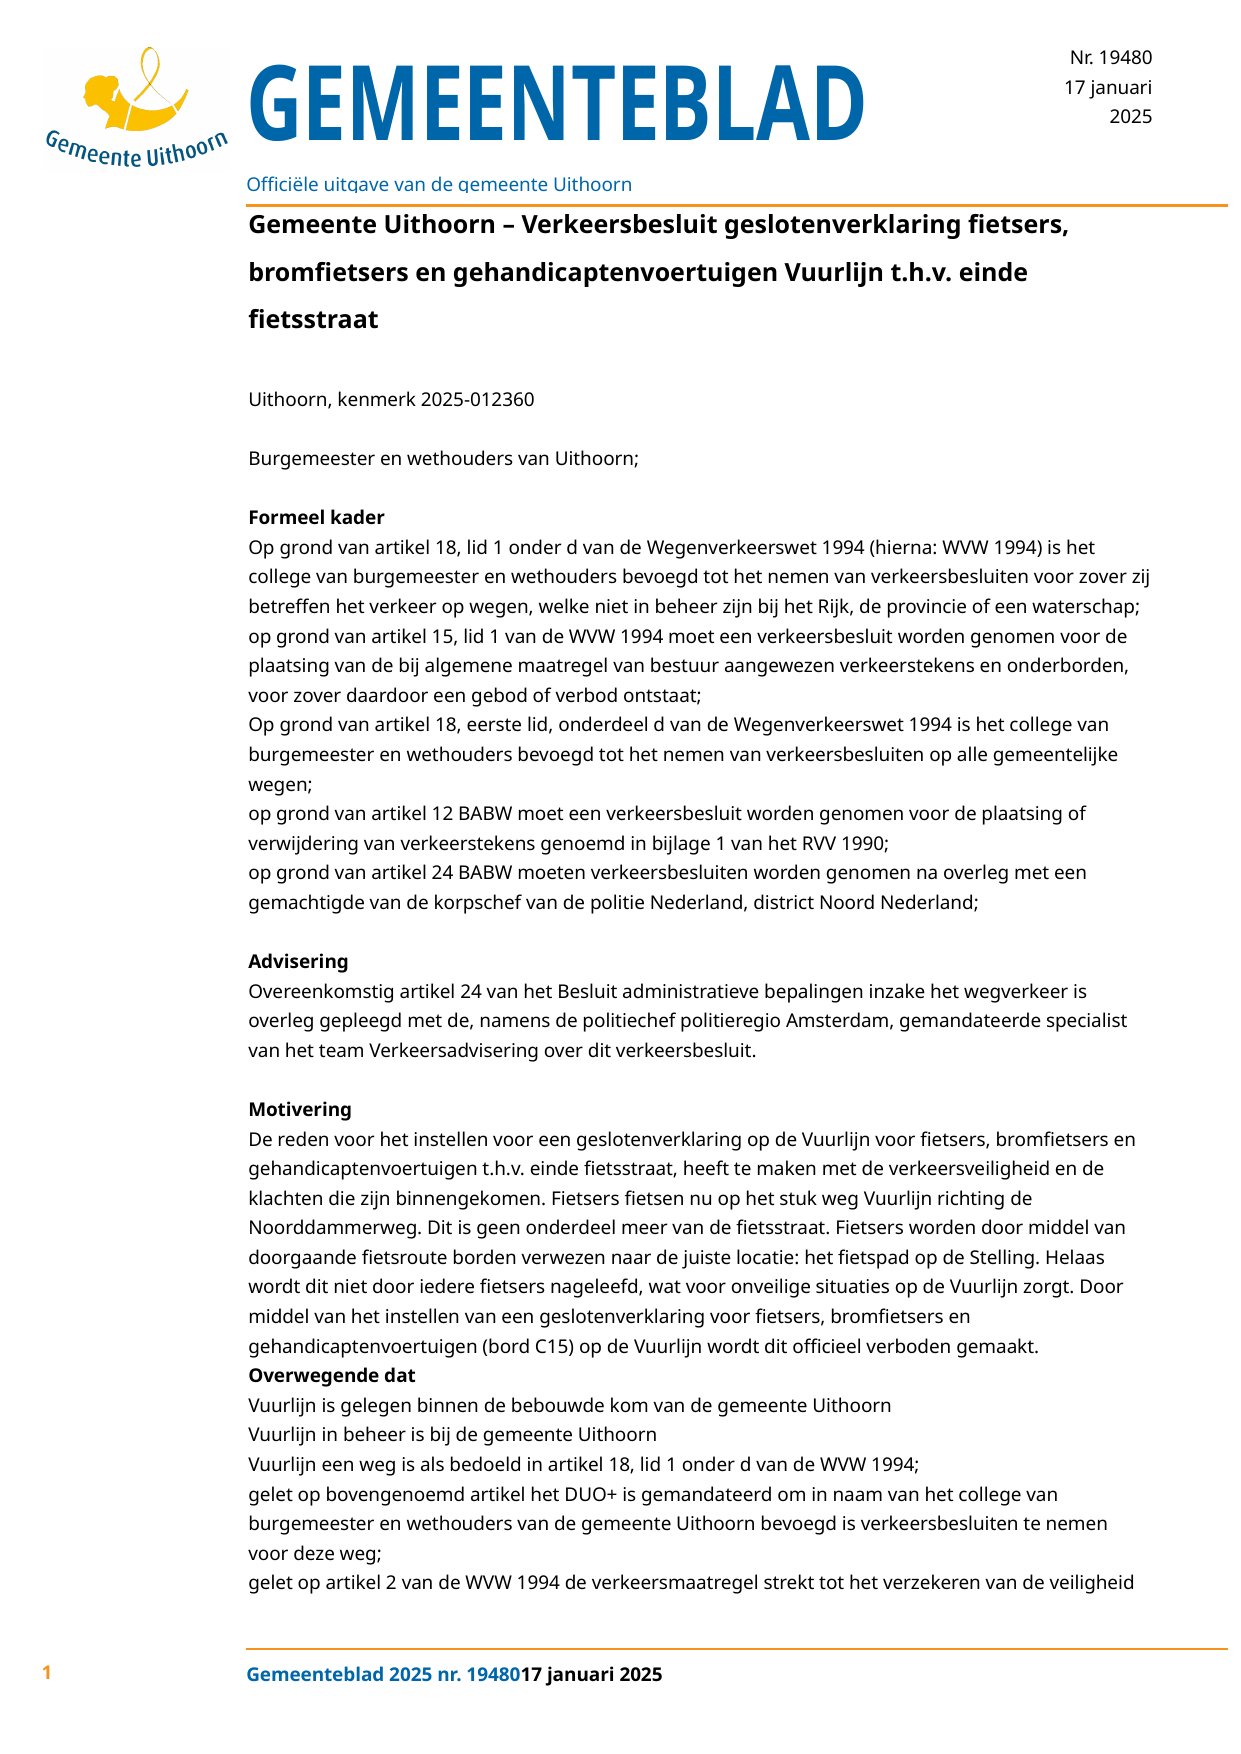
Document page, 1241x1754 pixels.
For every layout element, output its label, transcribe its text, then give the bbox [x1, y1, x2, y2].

text op grond van artikel 24 BABW moeten verkeersbesluiten worden genomen na overleg met een gemachtigde van de korpschef van de politie Nederland, district Noord Nederland; [248, 859, 1152, 915]
text Burgemeester en wethouders van Uithoorn; [248, 445, 1152, 471]
text Op grond van artikel 18, lid 1 onder d van de Wegenverkeerswet 1994 (hierna: WVW 1994) is het college van burgemeester en wethouders bevoegd tot het nemen van verkeersbesluiten voor zover zij betreffen het verkeer op wegen, welke niet in beheer zijn bij het Rijk, de provincie of een waterschap; [248, 534, 1152, 619]
picture [41, 47, 231, 172]
text De reden voor het instellen voor een geslotenverklaring op de Vuurlijn voor fietsers, bromfietsers en gehandicaptenvoertuigen t.h.v. einde fietsstraat, heeft te maken met de verkeersveiligheid en de klachten die zijn binnengekomen. Fietsers fietsen nu op het stuk weg Vuurlijn richting de Noorddammerweg. Dit is geen onderdeel meer van de fietsstraat. Fietsers worden door middel van doorgaande fietsroute borden verwezen naar de juiste locatie: het fietspad op de Stelling. Helaas wordt dit niet door iedere fietsers nageleefd, wat voor onveilige situaties op de Vuurlijn zorgt. Door middel van het instellen van een geslotenverklaring voor fietsers, bromfietsers en gehandicaptenvoertuigen (bord C15) op de Vuurlijn wordt dit officieel verboden gemaakt. [248, 1126, 1152, 1359]
text Advisering [248, 948, 1152, 974]
text Formeel kader [248, 504, 1152, 530]
text Op grond van artikel 18, eerste lid, onderdeel d van de Wegenverkeerswet 1994 is het college van burgemeester en wethouders bevoegd tot het nemen van verkeersbesluiten op alle gemeentelijke wegen; [248, 712, 1152, 797]
text Vuurlijn in beheer is bij de gemeente Uithoorn [248, 1422, 1152, 1447]
text gelet op bovengenoemd artikel het DUO+ is gemandateerd om in naam van het college van burgemeester en wethouders van de gemeente Uithoorn bevoegd is verkeersbesluiten te nemen voor deze weg; [248, 1481, 1152, 1566]
text Motivering [248, 1096, 1152, 1122]
text Gemeente Uithoorn – Verkeersbesluit geslotenverklaring fietsers, bromfietsers en gehandicaptenvoertuigen Vuurlijn t.h.v. einde fietsstraat [248, 207, 1152, 336]
text gelet op artikel 2 van de WVW 1994 de verkeersmaatregel strekt tot het verzekeren van de veiligheid [248, 1569, 1152, 1595]
text op grond van artikel 15, lid 1 van de WVW 1994 moet een verkeersbesluit worden genomen voor de plaatsing van de bij algemene maatregel van bestuur aangewezen verkeerstekens en onderborden, voor zover daardoor een gebod of verbod ontstaat; [248, 623, 1152, 708]
text Uithoorn, kenmerk 2025-012360 [248, 386, 1152, 412]
text Overwegende dat [248, 1362, 1152, 1388]
text op grond van artikel 12 BABW moet een verkeersbesluit worden genomen voor de plaatsing of verwijdering van verkeerstekens genoemd in bijlage 1 van het RVV 1990; [248, 800, 1152, 856]
text Vuurlijn is gelegen binnen de bebouwde kom van de gemeente Uithoorn [248, 1392, 1152, 1418]
text Overeenkomstig artikel 24 van het Besluit administratieve bepalingen inzake het wegverkeer is overleg gepleegd met de, namens de politiechef politieregio Amsterdam, gemandateerde specialist van het team Verkeersadvisering over dit verkeersbesluit. [248, 978, 1152, 1063]
text Vuurlijn een weg is als bedoeld in artikel 18, lid 1 onder d van de WVW 1994; [248, 1451, 1152, 1477]
